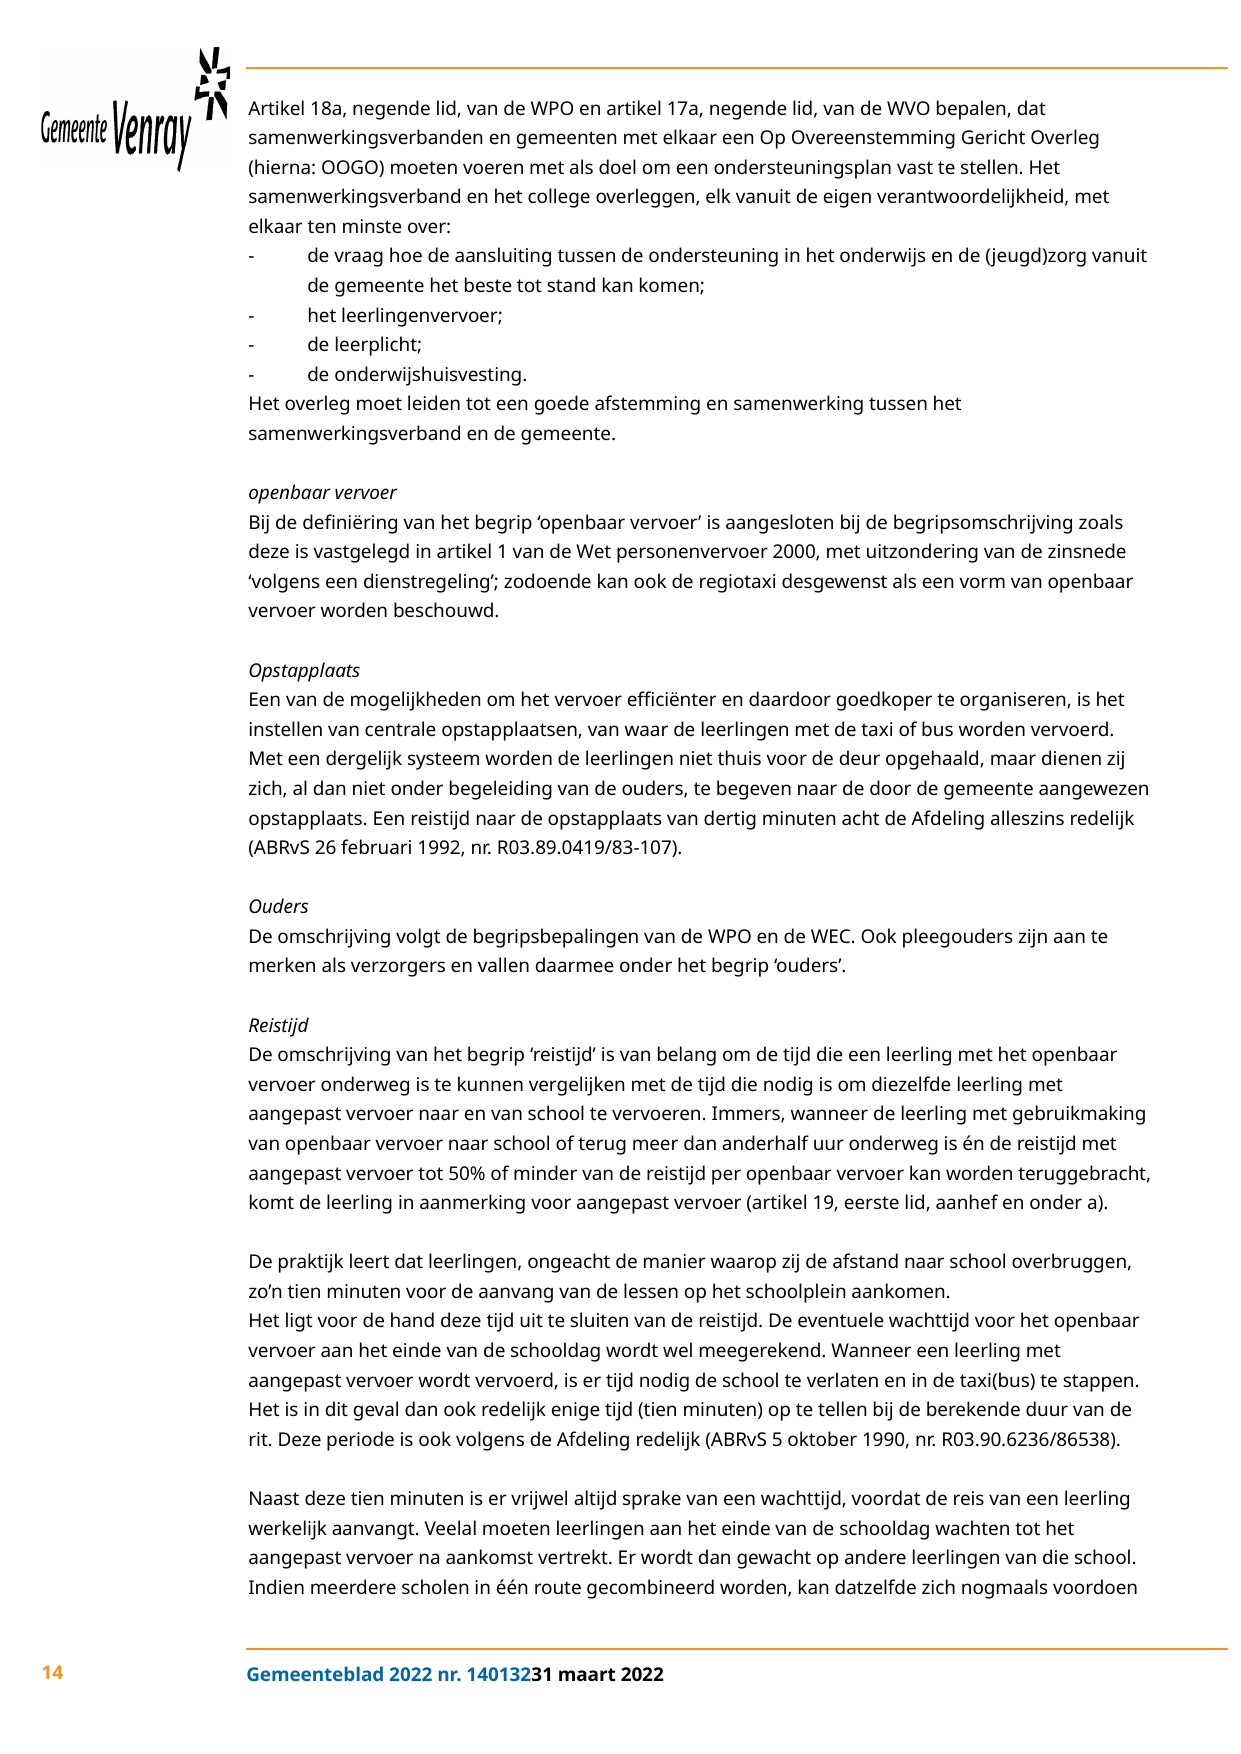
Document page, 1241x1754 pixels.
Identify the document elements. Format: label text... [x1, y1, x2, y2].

list de vraag hoe de aansluiting tussen de ondersteuning in het onderwijs en de (jeugd)zorg vanuit de gemeente het beste tot stand kan komen; [248, 243, 1152, 298]
picture [41, 47, 231, 172]
text Ouders [248, 893, 1152, 919]
text Naast deze tien minuten is er vrijwel altijd sprake van een wachttijd, voordat de reis van een leerling werkelijk aanvangt. Veelal moeten leerlingen aan het einde van de schooldag wachten tot het aangepast vervoer na aankomst vertrekt. Er wordt dan gewacht op andere leerlingen van die school. Indien meerdere scholen in één route gecombineerd worden, kan datzelfde zich nogmaals voordoen [248, 1485, 1152, 1600]
list de leerplicht; [248, 331, 1152, 357]
text Het overleg moet leiden tot een goede afstemming en samenwerking tussen het samenwerkingsverband en de gemeente. [248, 391, 1152, 446]
text De omschrijving van het begrip ‘reistijd’ is van belang om de tijd die een leerling met het openbaar vervoer onderweg is te kunnen vergelijken met de tijd die nodig is om diezelfde leerling met aangepast vervoer naar en van school te vervoeren. Immers, wanneer de leerling met gebruikmaking van openbaar vervoer naar school of terug meer dan anderhalf uur onderweg is én de reistijd met aangepast vervoer tot 50% of minder van de reistijd per openbaar vervoer kan worden teruggebracht, komt de leerling in aanmerking voor aangepast vervoer (artikel 19, eerste lid, aanhef en onder a). [248, 1041, 1152, 1215]
text Artikel 18a, negende lid, van de WPO en artikel 17a, negende lid, van de WVO bepalen, dat samenwerkingsverbanden en gemeenten met elkaar een Op Overeenstemming Gericht Overleg (hierna: OOGO) moeten voeren met als doel om een ondersteuningsplan vast te stellen. Het samenwerkingsverband en het college overleggen, elk vanuit de eigen verantwoordelijkheid, met elkaar ten minste over: [248, 95, 1152, 239]
text Het ligt voor de hand deze tijd uit te sluiten van de reistijd. De eventuele wachttijd voor het openbaar vervoer aan het einde van de schooldag wordt wel meegerekend. Wanneer een leerling met aangepast vervoer wordt vervoerd, is er tijd nodig de school te verlaten en in de taxi(bus) te stappen. Het is in dit geval dan ook redelijk enige tijd (tien minuten) op te tellen bij de berekende duur van de rit. Deze periode is ook volgens de Afdeling redelijk (ABRvS 5 oktober 1990, nr. R03.90.6236/86538). [248, 1308, 1152, 1452]
text Opstapplaats [248, 657, 1152, 683]
text Een van de mogelijkheden om het vervoer efficiënter en daardoor goedkoper te organiseren, is het instellen van centrale opstapplaatsen, van waar de leerlingen met de taxi of bus worden vervoerd. Met een dergelijk systeem worden de leerlingen niet thuis voor de deur opgehaald, maar dienen zij zich, al dan niet onder begeleiding van de ouders, te begeven naar de door de gemeente aangewezen opstapplaats. Een reistijd naar de opstapplaats van dertig minuten acht de Afdeling alleszins redelijk (ABRvS 26 februari 1992, nr. R03.89.0419/83-107). [248, 686, 1152, 860]
text Reistijd [248, 1012, 1152, 1038]
list de onderwijshuisvesting. [248, 361, 1152, 387]
text De praktijk leert dat leerlingen, ongeacht de manier waarop zij de afstand naar school overbruggen, zo’n tien minuten voor de aanvang van de lessen op het schoolplein aankomen. [248, 1248, 1152, 1304]
text Bij de definiëring van het begrip ‘openbaar vervoer’ is aangesloten bij de begripsomschrijving zoals deze is vastgelegd in artikel 1 van de Wet personenvervoer 2000, met uitzondering van de zinsnede ‘volgens een dienstregeling’; zodoende kan ook de regiotaxi desgewenst als een vorm van openbaar vervoer worden beschouwd. [248, 509, 1152, 623]
text openbaar vervoer [248, 479, 1152, 505]
text De omschrijving volgt de begripsbepalingen van de WPO en de WEC. Ook pleegouders zijn aan te merken als verzorgers en vallen daarmee onder het begrip ‘ouders’. [248, 923, 1152, 978]
list het leerlingenvervoer; [248, 302, 1152, 328]
